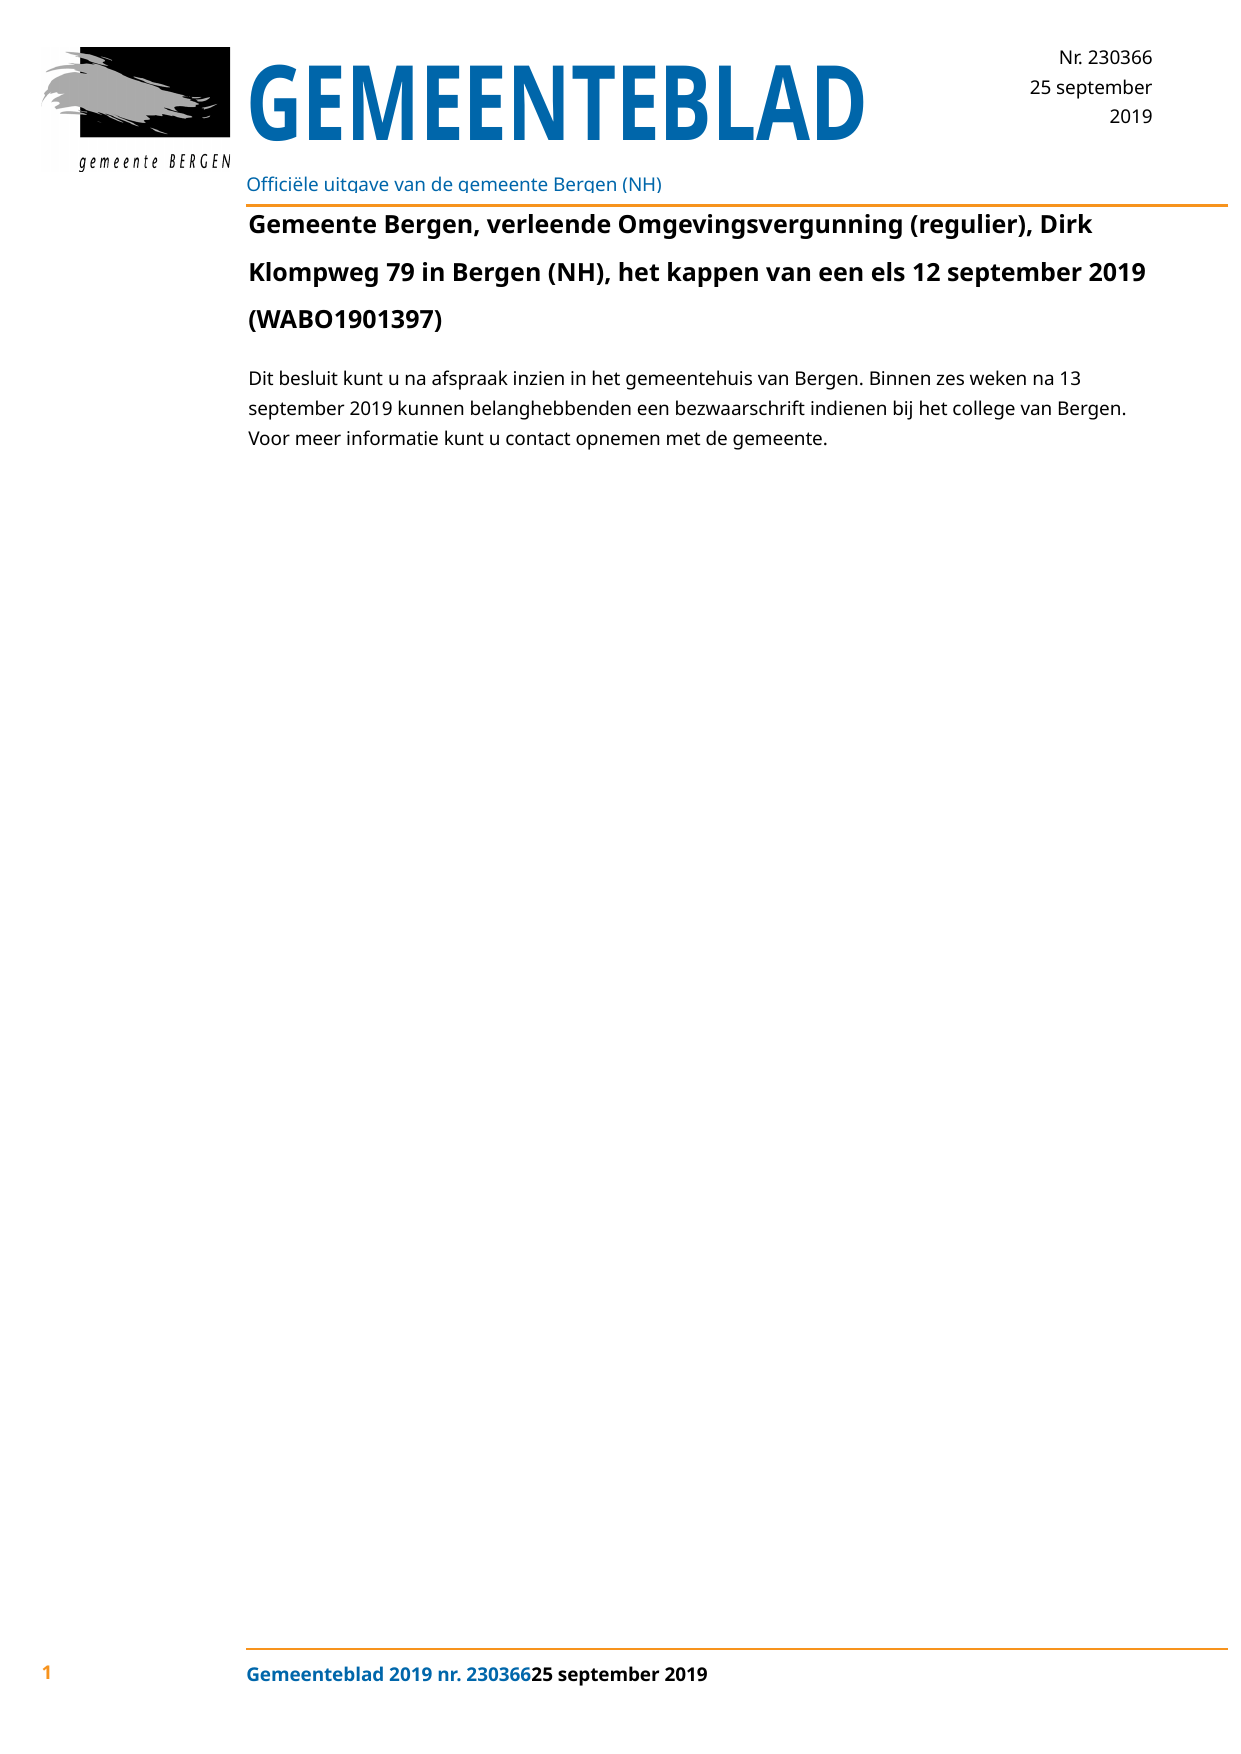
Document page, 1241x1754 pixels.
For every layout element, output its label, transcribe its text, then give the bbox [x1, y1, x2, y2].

picture [41, 47, 231, 172]
text Dit besluit kunt u na afspraak inzien in het gemeentehuis van Bergen. Binnen zes weken na 13 september 2019 kunnen belanghebbenden een bezwaarschrift indienen bij het college van Bergen. Voor meer informatie kunt u contact opnemen met de gemeente. [248, 366, 1152, 450]
text Gemeente Bergen, verleende Omgevingsvergunning (regulier), Dirk Klompweg 79 in Bergen (NH), het kappen van een els 12 september 2019 (WABO1901397) [248, 207, 1152, 336]
